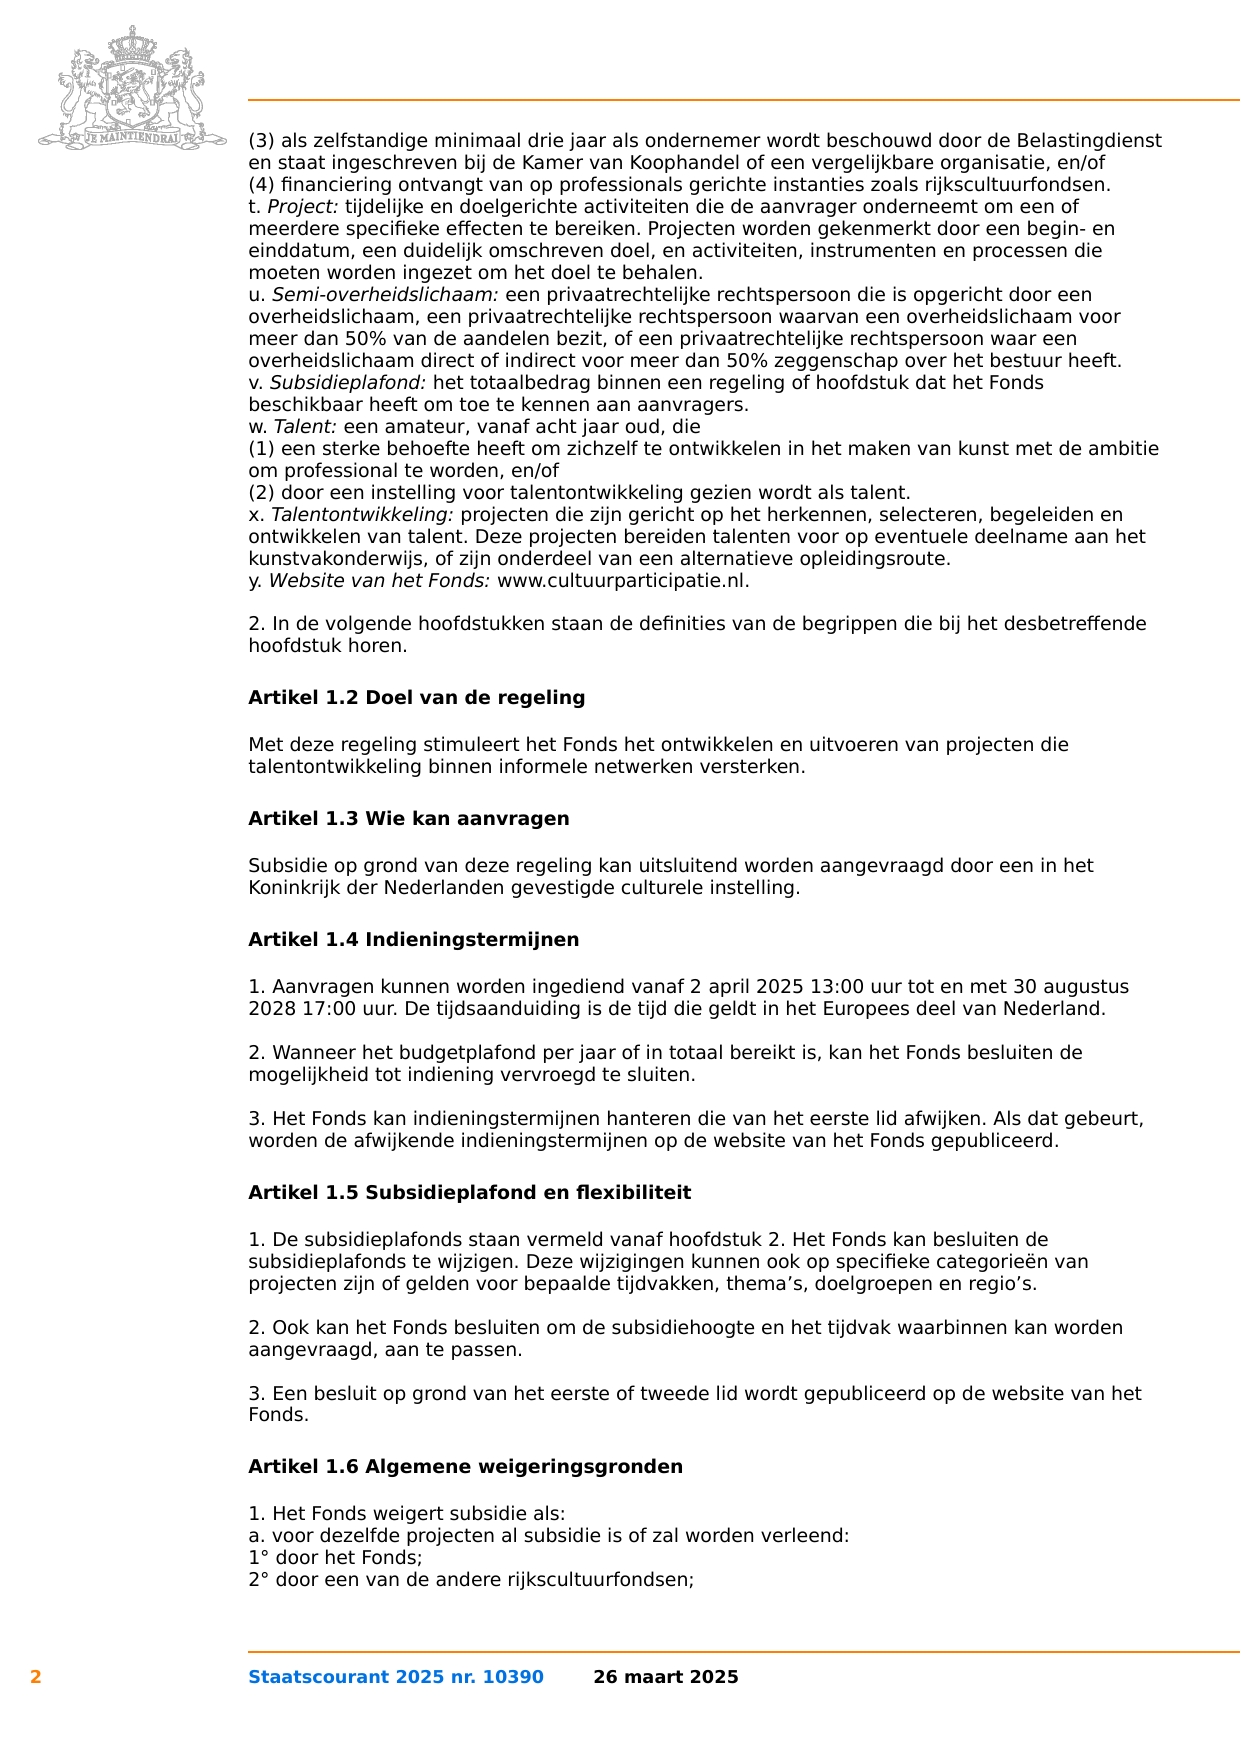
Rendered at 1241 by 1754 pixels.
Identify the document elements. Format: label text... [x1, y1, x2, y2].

text Subsidie op grond van deze regeling kan uitsluitend worden aangevraagd door een in het Koninkrijk der Nederlanden gevestigde culturele instelling. [248, 855, 1163, 899]
subtitle Artikel 1.5 Subsidieplafond en flexibiliteit [248, 1182, 1163, 1204]
text 2. In de volgende hoofdstukken staan de definities van de begrippen die bij het desbetreffende hoofdstuk horen. [248, 613, 1163, 657]
text v. Subsidieplafond: het totaalbedrag binnen een regeling of hoofdstuk dat het Fonds beschikbaar heeft om toe te kennen aan aanvragers. [248, 372, 1163, 416]
text a. voor dezelfde projecten al subsidie is of zal worden verleend: [248, 1525, 1163, 1547]
text x. Talentontwikkeling: projecten die zijn gericht op het herkennen, selecteren, begeleiden en ontwikkelen van talent. Deze projecten bereiden talenten voor op eventuele deelname aan het kunstvakonderwijs, of zijn onderdeel van een alternatieve opleidingsroute. [248, 503, 1163, 569]
text (3) als zelfstandige minimaal drie jaar als ondernemer wordt beschouwd door de Belastingdienst en staat ingeschreven bij de Kamer van Koophandel of een vergelijkbare organisatie, en/of [248, 130, 1163, 174]
text Met deze regeling stimuleert het Fonds het ontwikkelen en uitvoeren van projecten die talentontwikkeling binnen informele netwerken versterken. [248, 734, 1163, 778]
text 1° door het Fonds; [248, 1547, 1163, 1569]
text y. Website van het Fonds: www.cultuurparticipatie.nl. [248, 569, 1163, 591]
text 2. Wanneer het budgetplafond per jaar of in totaal bereikt is, kan het Fonds besluiten de mogelijkheid tot indiening vervroegd te sluiten. [248, 1042, 1163, 1086]
text 2° door een van de andere rijkscultuurfondsen; [248, 1569, 1163, 1591]
subtitle Artikel 1.2 Doel van de regeling [248, 687, 1163, 709]
subtitle Artikel 1.4 Indieningstermijnen [248, 929, 1163, 951]
text (2) door een instelling voor talentontwikkeling gezien wordt als talent. [248, 482, 1163, 503]
text (4) financiering ontvangt van op professionals gerichte instanties zoals rijkscultuurfondsen. [248, 174, 1163, 196]
picture [38, 25, 227, 150]
text 1. Aanvragen kunnen worden ingediend vanaf 2 april 2025 13:00 uur tot en met 30 augustus 2028 17:00 uur. De tijdsaanduiding is de tijd die geldt in het Europees deel van Nederland. [248, 976, 1163, 1020]
text (1) een sterke behoefte heeft om zichzelf te ontwikkelen in het maken van kunst met de ambitie om professional te worden, en/of [248, 438, 1163, 482]
text t. Project: tijdelijke en doelgerichte activiteiten die de aanvrager onderneemt om een of meerdere specifieke effecten te bereiken. Projecten worden gekenmerkt door een begin- en einddatum, een duidelijk omschreven doel, en activiteiten, instrumenten en processen die moeten worden ingezet om het doel te behalen. [248, 196, 1163, 284]
subtitle Artikel 1.3 Wie kan aanvragen [248, 808, 1163, 830]
text 1. De subsidieplafonds staan vermeld vanaf hoofdstuk 2. Het Fonds kan besluiten de subsidieplafonds te wijzigen. Deze wijzigingen kunnen ook op specifieke categorieën van projecten zijn of gelden voor bepaalde tijdvakken, thema’s, doelgroepen en regio’s. [248, 1229, 1163, 1295]
text 3. Een besluit op grond van het eerste of tweede lid wordt gepubliceerd op de website van het Fonds. [248, 1382, 1163, 1426]
text 2. Ook kan het Fonds besluiten om de subsidiehoogte en het tijdvak waarbinnen kan worden aangevraagd, aan te passen. [248, 1317, 1163, 1361]
text 1. Het Fonds weigert subsidie als: [248, 1503, 1163, 1525]
text 3. Het Fonds kan indieningstermijnen hanteren die van het eerste lid afwijken. Als dat gebeurt, worden de afwijkende indieningstermijnen op de website van het Fonds gepubliceerd. [248, 1108, 1163, 1152]
subtitle Artikel 1.6 Algemene weigeringsgronden [248, 1456, 1163, 1478]
text w. Talent: een amateur, vanaf acht jaar oud, die [248, 416, 1163, 438]
text u. Semi-overheidslichaam: een privaatrechtelijke rechtspersoon die is opgericht door een overheidslichaam, een privaatrechtelijke rechtspersoon waarvan een overheidslichaam voor meer dan 50% van de aandelen bezit, of een privaatrechtelijke rechtspersoon waar een overheidslichaam direct of indirect voor meer dan 50% zeggenschap over het bestuur heeft. [248, 284, 1163, 372]
